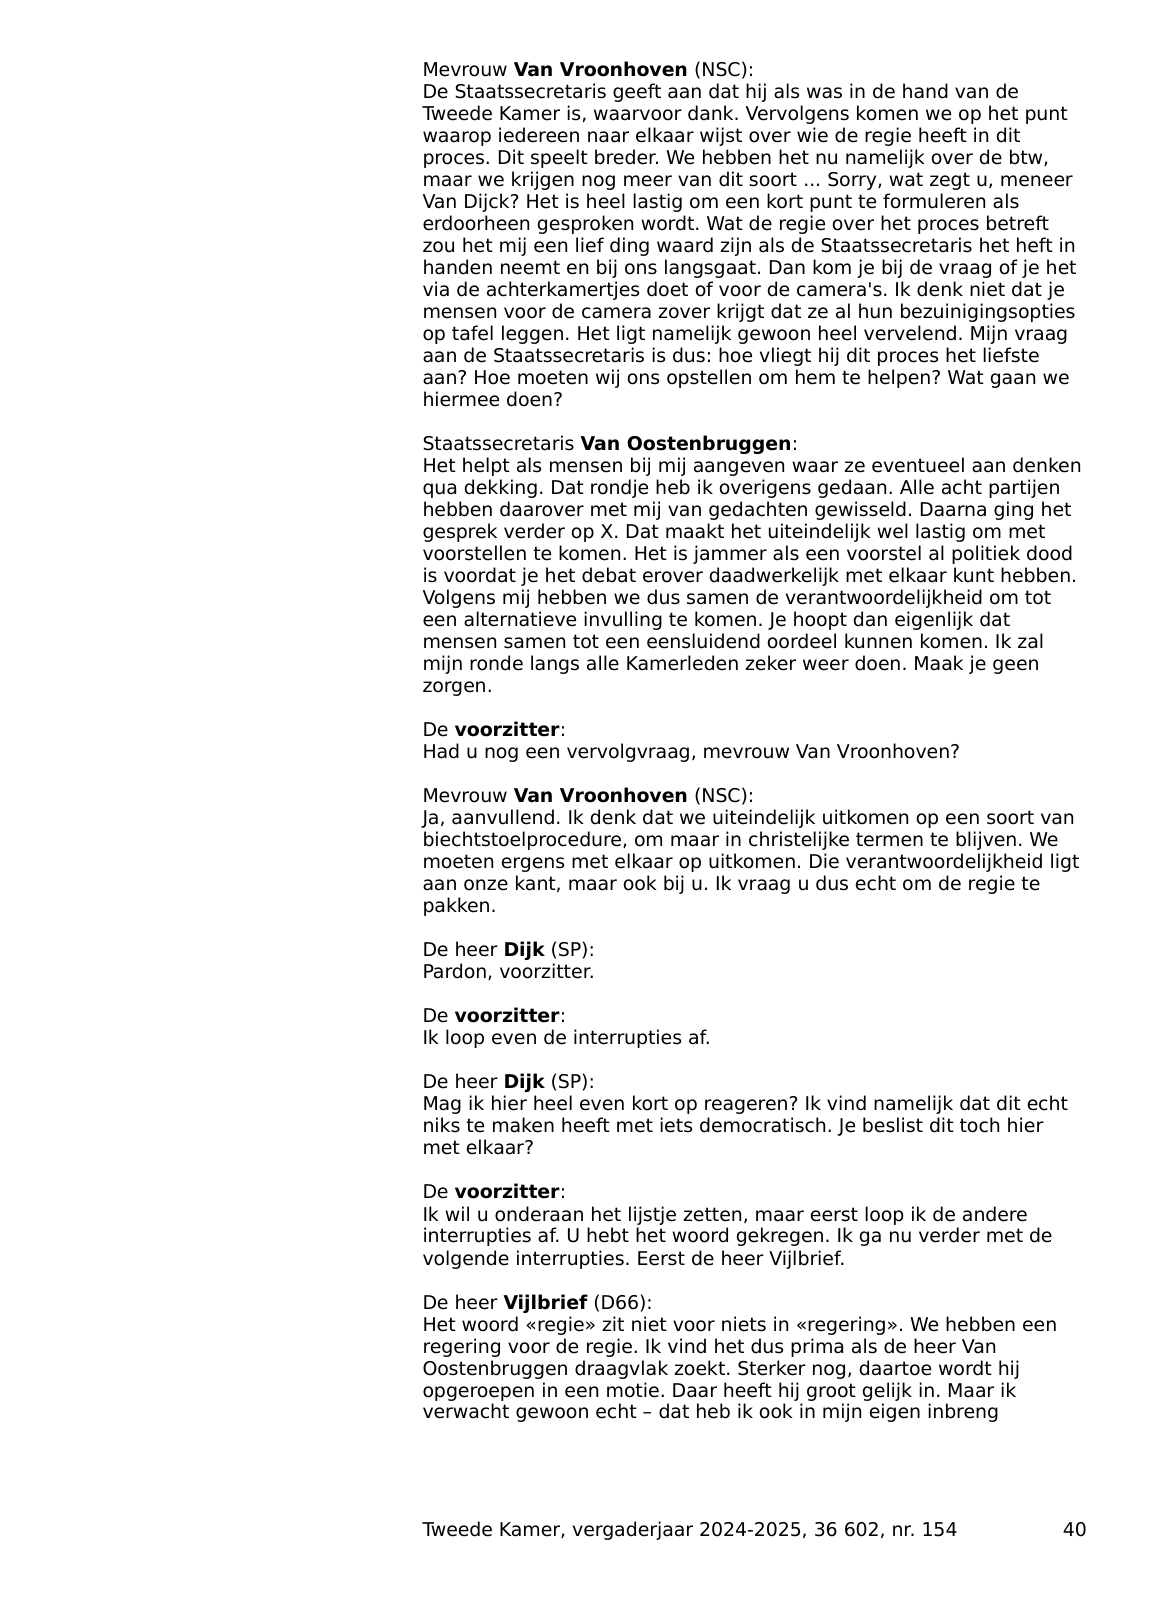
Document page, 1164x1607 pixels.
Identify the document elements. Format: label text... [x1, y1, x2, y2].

text De voorzitter: [422, 1005, 1087, 1027]
text Mag ik hier heel even kort op reageren? Ik vind namelijk dat dit echt niks te maken heeft met iets democratisch. Je beslist dit toch hier met elkaar? [422, 1093, 1087, 1159]
text Ik wil u onderaan het lijstje zetten, maar eerst loop ik de andere interrupties af. U hebt het woord gekregen. Ik ga nu verder met de volgende interrupties. Eerst de heer Vijlbrief. [422, 1203, 1087, 1269]
text Het woord «regie» zit niet voor niets in «regering». We hebben een regering voor de regie. Ik vind het dus prima als de heer Van Oostenbruggen draagvlak zoekt. Sterker nog, daartoe wordt hij opgeroepen in een motie. Daar heeft hij groot gelijk in. Maar ik verwacht gewoon echt – dat heb ik ook in mijn eigen inbreng [422, 1313, 1087, 1423]
text Ik loop even de interrupties af. [422, 1027, 1087, 1049]
text De heer Vijlbrief (D66): [422, 1292, 1087, 1313]
text Pardon, voorzitter. [422, 961, 1087, 983]
text De heer Dijk (SP): [422, 1071, 1087, 1093]
text Staatssecretaris Van Oostenbruggen: [422, 433, 1087, 455]
text Ja, aanvullend. Ik denk dat we uiteindelijk uitkomen op een soort van biechtstoelprocedure, om maar in christelijke termen te blijven. We moeten ergens met elkaar op uitkomen. Die verantwoordelijkheid ligt aan onze kant, maar ook bij u. Ik vraag u dus echt om de regie te pakken. [422, 807, 1087, 917]
text De voorzitter: [422, 1181, 1087, 1203]
text Mevrouw Van Vroonhoven (NSC): [422, 785, 1087, 807]
text Had u nog een vervolgvraag, mevrouw Van Vroonhoven? [422, 741, 1087, 763]
text De voorzitter: [422, 719, 1087, 741]
text Het helpt als mensen bij mij aangeven waar ze eventueel aan denken qua dekking. Dat rondje heb ik overigens gedaan. Alle acht partijen hebben daarover met mij van gedachten gewisseld. Daarna ging het gesprek verder op X. Dat maakt het uiteindelijk wel lastig om met voorstellen te komen. Het is jammer als een voorstel al politiek dood is voordat je het debat erover daadwerkelijk met elkaar kunt hebben. Volgens mij hebben we dus samen de verantwoordelijkheid om tot een alternatieve invulling te komen. Je hoopt dan eigenlijk dat mensen samen tot een eensluidend oordeel kunnen komen. Ik zal mijn ronde langs alle Kamerleden zeker weer doen. Maak je geen zorgen. [422, 455, 1087, 697]
text Mevrouw Van Vroonhoven (NSC): [422, 59, 1087, 81]
text De Staatssecretaris geeft aan dat hij als was in de hand van de Tweede Kamer is, waarvoor dank. Vervolgens komen we op het punt waarop iedereen naar elkaar wijst over wie de regie heeft in dit proces. Dit speelt breder. We hebben het nu namelijk over de btw, maar we krijgen nog meer van dit soort ... Sorry, wat zegt u, meneer Van Dijck? Het is heel lastig om een kort punt te formuleren als erdoorheen gesproken wordt. Wat de regie over het proces betreft zou het mij een lief ding waard zijn als de Staatssecretaris het heft in handen neemt en bij ons langsgaat. Dan kom je bij de vraag of je het via de achterkamertjes doet of voor de camera's. Ik denk niet dat je mensen voor de camera zover krijgt dat ze al hun bezuinigingsopties op tafel leggen. Het ligt namelijk gewoon heel vervelend. Mijn vraag aan de Staatssecretaris is dus: hoe vliegt hij dit proces het liefste aan? Hoe moeten wij ons opstellen om hem te helpen? Wat gaan we hiermee doen? [422, 81, 1087, 411]
text De heer Dijk (SP): [422, 939, 1087, 961]
